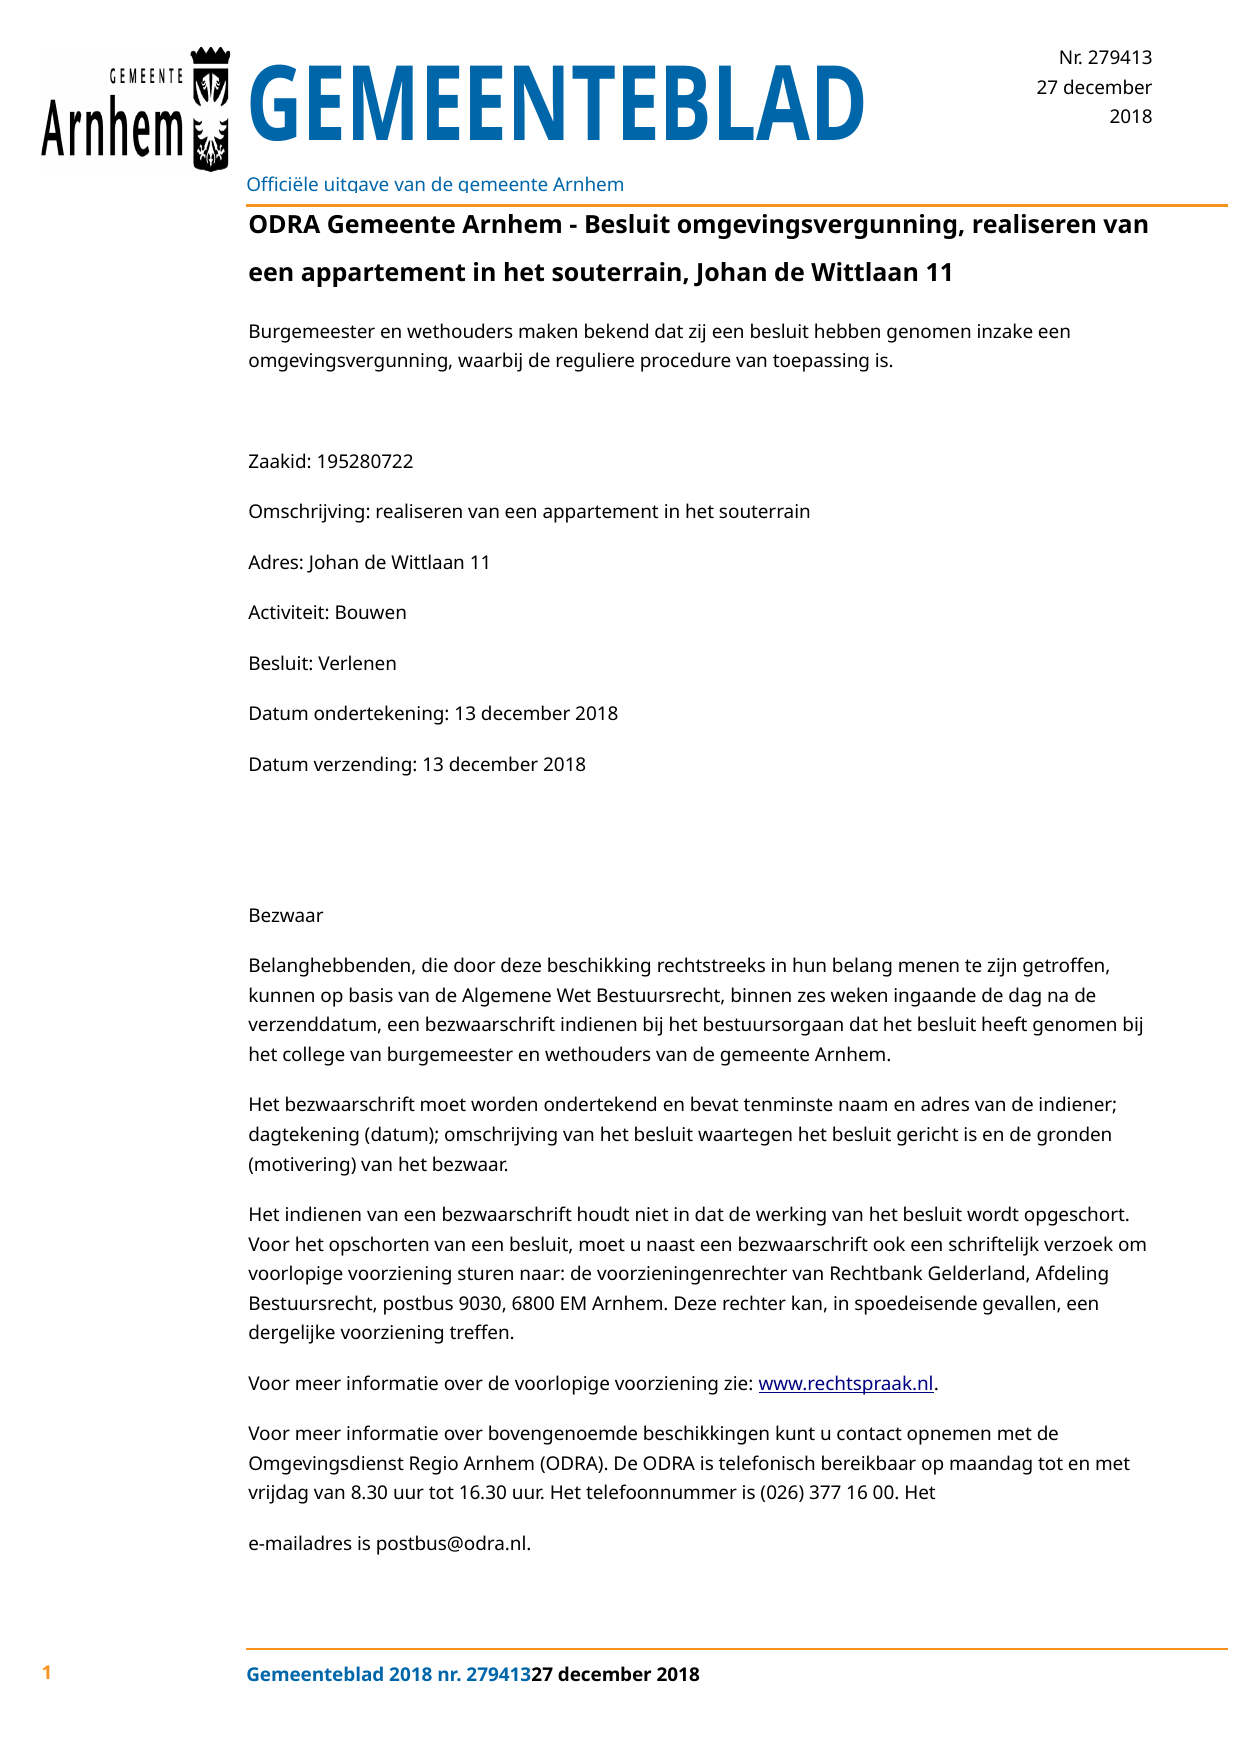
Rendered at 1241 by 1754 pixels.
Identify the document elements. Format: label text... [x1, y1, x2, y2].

text Datum verzending: 13 december 2018 [248, 751, 1152, 777]
text Zaakid: 195280722 [248, 448, 1152, 474]
picture [41, 47, 231, 172]
text ODRA Gemeente Arnhem - Besluit omgevingsvergunning, realiseren van een appartement in het souterrain, Johan de Wittlaan 11 [248, 207, 1152, 288]
text Adres: Johan de Wittlaan 11 [248, 549, 1152, 575]
text Het bezwaarschrift moet worden ondertekend en bevat tenminste naam en adres van de indiener; dagtekening (datum); omschrijving van het besluit waartegen het besluit gericht is en de gronden (motivering) van het bezwaar. [248, 1092, 1152, 1177]
text Burgemeester en wethouders maken bekend dat zij een besluit hebben genomen inzake een omgevingsvergunning, waarbij de reguliere procedure van toepassing is. [248, 318, 1152, 373]
text Het indienen van een bezwaarschrift houdt niet in dat de werking van het besluit wordt opgeschort. Voor het opschorten van een besluit, moet u naast een bezwaarschrift ook een schriftelijk verzoek om voorlopige voorziening sturen naar: de voorzieningenrechter van Rechtbank Gelderland, Afdeling Bestuursrecht, postbus 9030, 6800 EM Arnhem. Deze rechter kan, in spoedeisende gevallen, een dergelijke voorziening treffen. [248, 1201, 1152, 1345]
text Bezwaar [248, 902, 1152, 928]
text Datum ondertekening: 13 december 2018 [248, 700, 1152, 726]
text Voor meer informatie over de voorlopige voorziening zie: www.rechtspraak.nl. [248, 1370, 1152, 1396]
text Activiteit: Bouwen [248, 599, 1152, 625]
text Voor meer informatie over bovengenoemde beschikkingen kunt u contact opnemen met de Omgevingsdienst Regio Arnhem (ODRA). De ODRA is telefonisch bereikbaar op maandag tot en met vrijdag van 8.30 uur tot 16.30 uur. Het telefoonnummer is (026) 377 16 00. Het [248, 1420, 1152, 1505]
text e-mailadres is postbus@odra.nl. [248, 1530, 1152, 1556]
text Besluit: Verlenen [248, 650, 1152, 676]
text Omschrijving: realiseren van een appartement in het souterrain [248, 499, 1152, 524]
text Belanghebbenden, die door deze beschikking rechtstreeks in hun belang menen te zijn getroffen, kunnen op basis van de Algemene Wet Bestuursrecht, binnen zes weken ingaande de dag na de verzenddatum, een bezwaarschrift indienen bij het bestuursorgaan dat het besluit heeft genomen bij het college van burgemeester en wethouders van de gemeente Arnhem. [248, 952, 1152, 1067]
